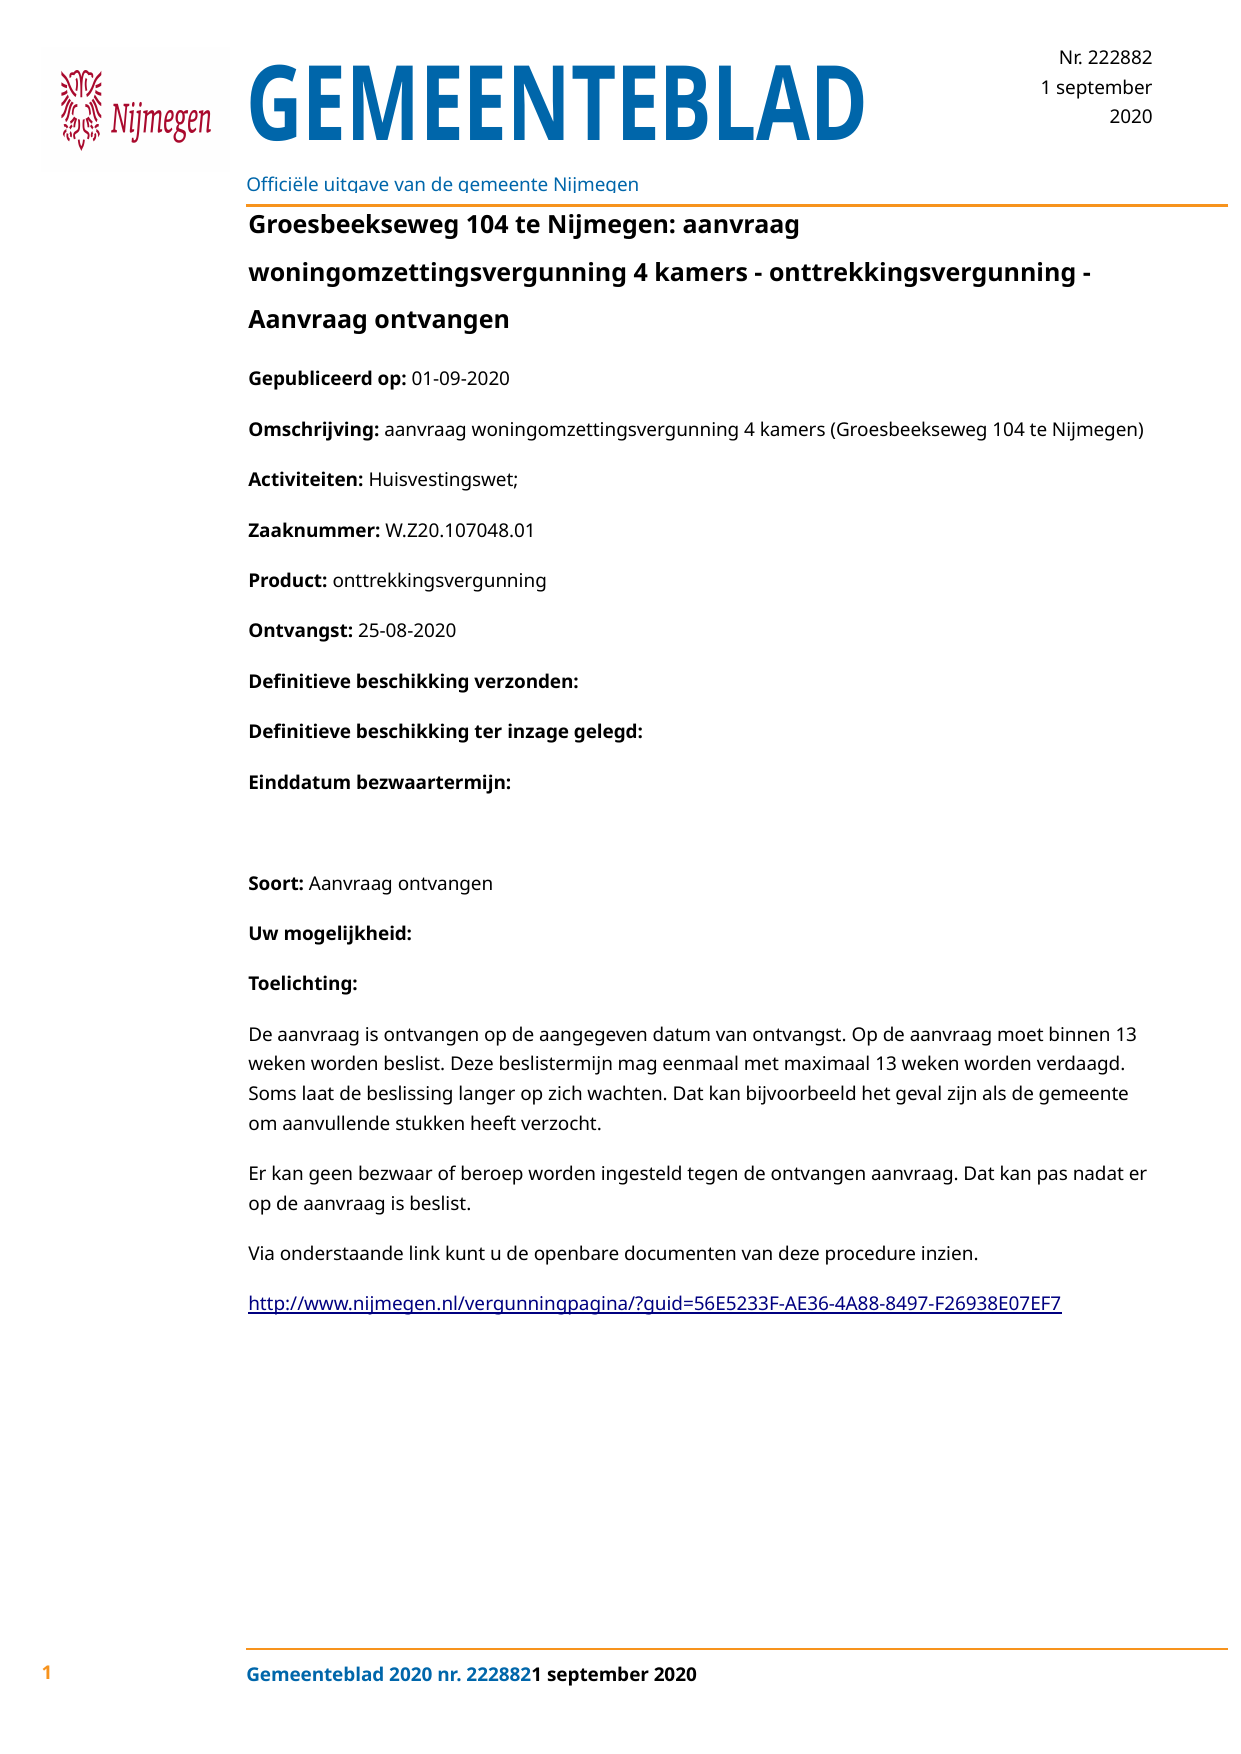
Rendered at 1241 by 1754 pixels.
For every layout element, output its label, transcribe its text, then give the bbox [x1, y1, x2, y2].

text Definitieve beschikking ter inzage gelegd: [248, 718, 1152, 744]
text Zaaknummer: W.Z20.107048.01 [248, 517, 1152, 542]
text Via onderstaande link kunt u de openbare documenten van deze procedure inzien. [248, 1240, 1152, 1266]
text Soort: Aanvraag ontvangen [248, 870, 1152, 895]
text Einddatum bezwaartermijn: [248, 769, 1152, 794]
text Product: onttrekkingsvergunning [248, 567, 1152, 593]
text Gepubliceerd op: 01-09-2020 [248, 366, 1152, 391]
text Definitieve beschikking verzonden: [248, 668, 1152, 694]
text Er kan geen bezwaar of beroep worden ingesteld tegen de ontvangen aanvraag. Dat kan pas nadat er op de aanvraag is beslist. [248, 1160, 1152, 1215]
text Toelichting: [248, 971, 1152, 996]
text Groesbeekseweg 104 te Nijmegen: aanvraag woningomzettingsvergunning 4 kamers - onttrekkingsvergunning - Aanvraag ontvangen [248, 207, 1152, 336]
text De aanvraag is ontvangen op de aangegeven datum van ontvangst. Op de aanvraag moet binnen 13 weken worden beslist. Deze beslistermijn mag eenmaal met maximaal 13 weken worden verdaagd. Soms laat de beslissing langer op zich wachten. Dat kan bijvoorbeeld het geval zijn als de gemeente om aanvullende stukken heeft verzocht. [248, 1021, 1152, 1135]
text Uw mogelijkheid: [248, 920, 1152, 946]
picture [41, 47, 231, 172]
text http://www.nijmegen.nl/vergunningpagina/?guid=56E5233F-AE36-4A88-8497-F26938E07EF7 [248, 1291, 1152, 1316]
text Omschrijving: aanvraag woningomzettingsvergunning 4 kamers (Groesbeekseweg 104 te Nijmegen) [248, 416, 1152, 442]
text Activiteiten: Huisvestingswet; [248, 466, 1152, 492]
text Ontvangst: 25-08-2020 [248, 618, 1152, 643]
